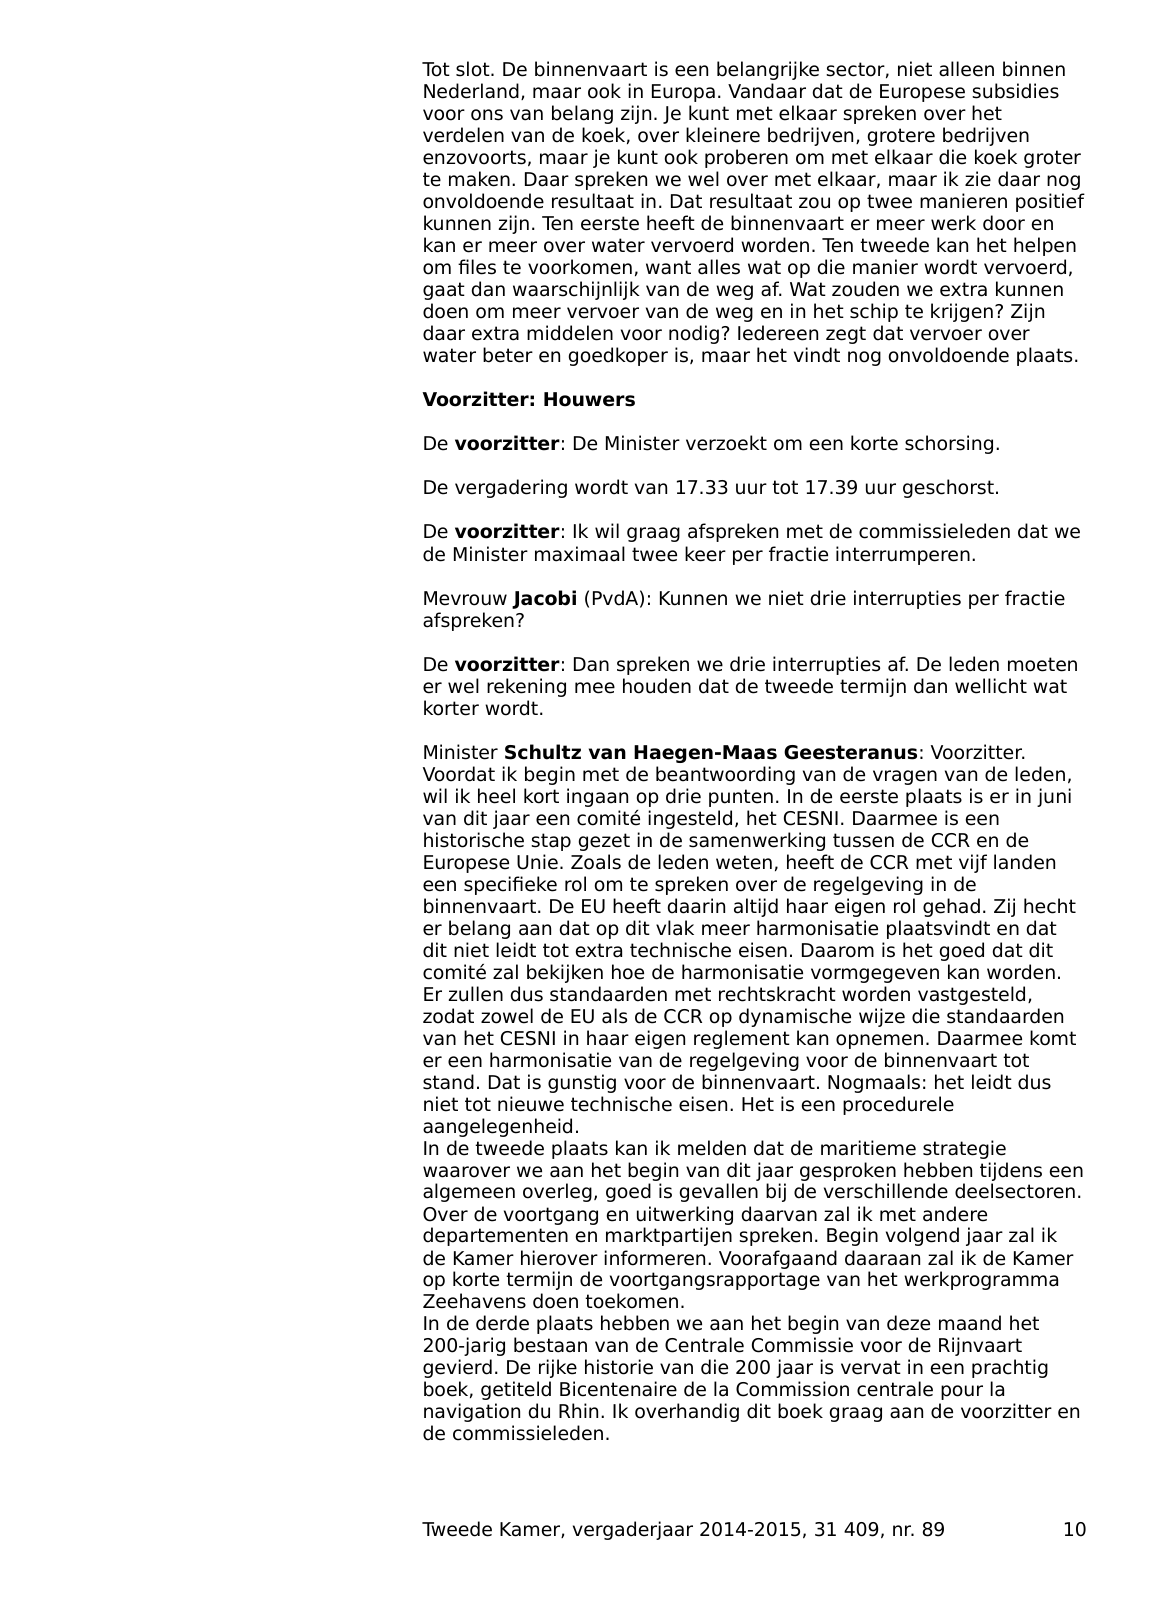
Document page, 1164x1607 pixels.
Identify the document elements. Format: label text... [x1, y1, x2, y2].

text De voorzitter: De Minister verzoekt om een korte schorsing. [422, 433, 1087, 455]
text Tot slot. De binnenvaart is een belangrijke sector, niet alleen binnen Nederland, maar ook in Europa. Vandaar dat de Europese subsidies voor ons van belang zijn. Je kunt met elkaar spreken over het verdelen van de koek, over kleinere bedrijven, grotere bedrijven enzovoorts, maar je kunt ook proberen om met elkaar die koek groter te maken. Daar spreken we wel over met elkaar, maar ik zie daar nog onvoldoende resultaat in. Dat resultaat zou op twee manieren positief kunnen zijn. Ten eerste heeft de binnenvaart er meer werk door en kan er meer over water vervoerd worden. Ten tweede kan het helpen om files te voorkomen, want alles wat op die manier wordt vervoerd, gaat dan waarschijnlijk van de weg af. Wat zouden we extra kunnen doen om meer vervoer van de weg en in het schip te krijgen? Zijn daar extra middelen voor nodig? Iedereen zegt dat vervoer over water beter en goedkoper is, maar het vindt nog onvoldoende plaats. [422, 59, 1087, 367]
subtitle Voorzitter: Houwers [422, 389, 1087, 411]
text De voorzitter: Dan spreken we drie interrupties af. De leden moeten er wel rekening mee houden dat de tweede termijn dan wellicht wat korter wordt. [422, 654, 1087, 720]
text Minister Schultz van Haegen-Maas Geesteranus: Voorzitter. Voordat ik begin met de beantwoording van de vragen van de leden, wil ik heel kort ingaan op drie punten. In de eerste plaats is er in juni van dit jaar een comité ingesteld, het CESNI. Daarmee is een historische stap gezet in de samenwerking tussen de CCR en de Europese Unie. Zoals de leden weten, heeft de CCR met vijf landen een specifieke rol om te spreken over de regelgeving in de binnenvaart. De EU heeft daarin altijd haar eigen rol gehad. Zij hecht er belang aan dat op dit vlak meer harmonisatie plaatsvindt en dat dit niet leidt tot extra technische eisen. Daarom is het goed dat dit comité zal bekijken hoe de harmonisatie vormgegeven kan worden. Er zullen dus standaarden met rechtskracht worden vastgesteld, zodat zowel de EU als de CCR op dynamische wijze die standaarden van het CESNI in haar eigen reglement kan opnemen. Daarmee komt er een harmonisatie van de regelgeving voor de binnenvaart tot stand. Dat is gunstig voor de binnenvaart. Nogmaals: het leidt dus niet tot nieuwe technische eisen. Het is een procedurele aangelegenheid. [422, 742, 1087, 1137]
text In de tweede plaats kan ik melden dat de maritieme strategie waarover we aan het begin van dit jaar gesproken hebben tijdens een algemeen overleg, goed is gevallen bij de verschillende deelsectoren. Over de voortgang en uitwerking daarvan zal ik met andere departementen en marktpartijen spreken. Begin volgend jaar zal ik de Kamer hierover informeren. Voorafgaand daaraan zal ik de Kamer op korte termijn de voortgangsrapportage van het werkprogramma Zeehavens doen toekomen. [422, 1137, 1087, 1313]
text In de derde plaats hebben we aan het begin van deze maand het 200-jarig bestaan van de Centrale Commissie voor de Rijnvaart gevierd. De rijke historie van die 200 jaar is vervat in een prachtig boek, getiteld Bicentenaire de la Commission centrale pour la navigation du Rhin. Ik overhandig dit boek graag aan de voorzitter en de commissieleden. [422, 1313, 1087, 1445]
text Mevrouw Jacobi (PvdA): Kunnen we niet drie interrupties per fractie afspreken? [422, 588, 1087, 632]
text De voorzitter: Ik wil graag afspreken met de commissieleden dat we de Minister maximaal twee keer per fractie interrumperen. [422, 521, 1087, 565]
text De vergadering wordt van 17.33 uur tot 17.39 uur geschorst. [422, 477, 1087, 499]
